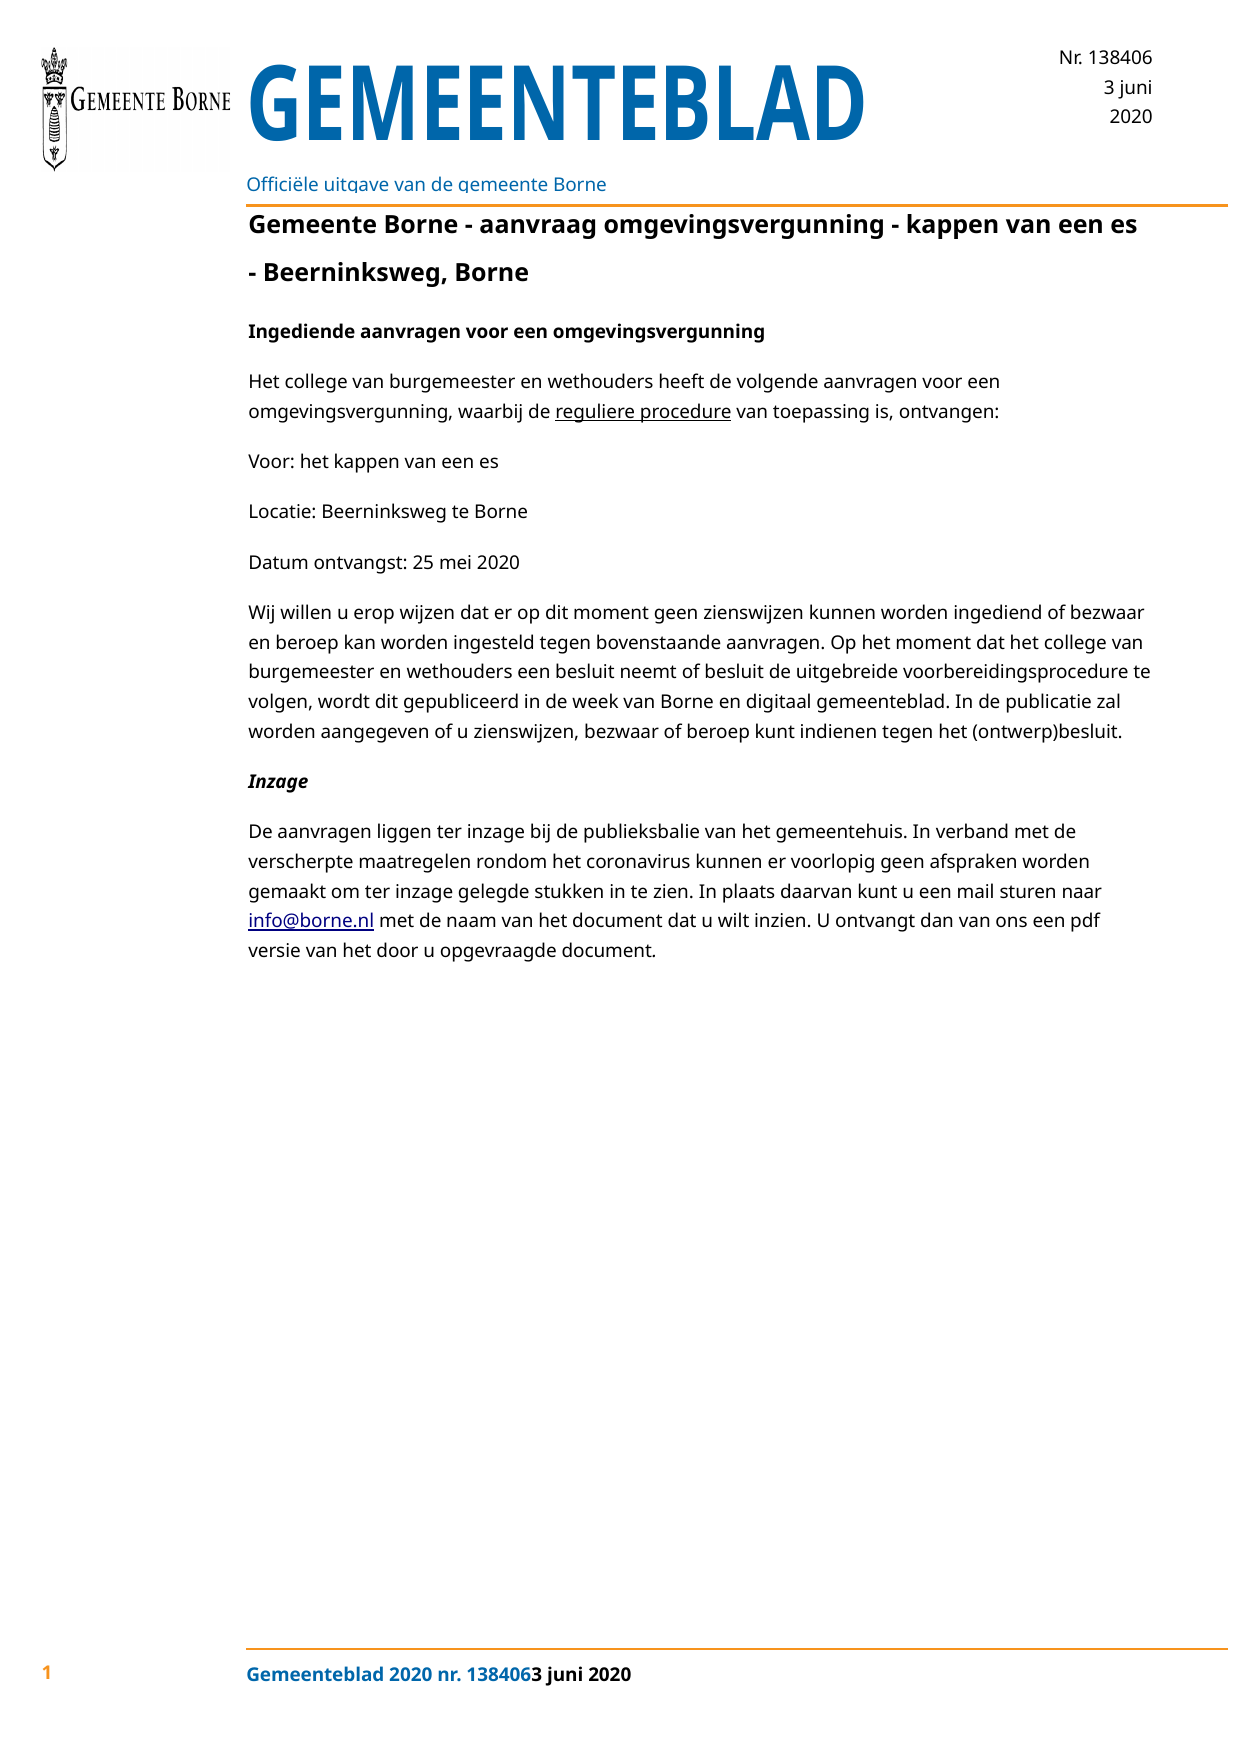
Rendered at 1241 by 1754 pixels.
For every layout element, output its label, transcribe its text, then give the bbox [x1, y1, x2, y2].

text Inzage [248, 768, 1152, 794]
text Datum ontvangst: 25 mei 2020 [248, 549, 1152, 575]
text Locatie: Beerninksweg te Borne [248, 499, 1152, 524]
text Wij willen u erop wijzen dat er op dit moment geen zienswijzen kunnen worden ingediend of bezwaar en beroep kan worden ingesteld tegen bovenstaande aanvragen. Op het moment dat het college van burgemeester en wethouders een besluit neemt of besluit de uitgebreide voorbereidingsprocedure te volgen, wordt dit gepubliceerd in de week van Borne en digitaal gemeenteblad. In de publicatie zal worden aangegeven of u zienswijzen, bezwaar of beroep kunt indienen tegen het (ontwerp)besluit. [248, 599, 1152, 744]
text Gemeente Borne - aanvraag omgevingsvergunning - kappen van een es - Beerninksweg, Borne [248, 207, 1152, 288]
text Ingediende aanvragen voor een omgevingsvergunning [248, 318, 1152, 344]
text De aanvragen liggen ter inzage bij de publieksbalie van het gemeentehuis. In verband met de verscherpte maatregelen rondom het coronavirus kunnen er voorlopig geen afspraken worden gemaakt om ter inzage gelegde stukken in te zien. In plaats daarvan kunt u een mail sturen naar info@borne.nl met de naam van het document dat u wilt inzien. U ontvangt dan van ons een pdf versie van het door u opgevraagde document. [248, 819, 1152, 963]
picture [41, 47, 231, 172]
text Voor: het kappen van een es [248, 448, 1152, 474]
text Het college van burgemeester en wethouders heeft de volgende aanvragen voor een omgevingsvergunning, waarbij de reguliere procedure van toepassing is, ontvangen: [248, 368, 1152, 424]
